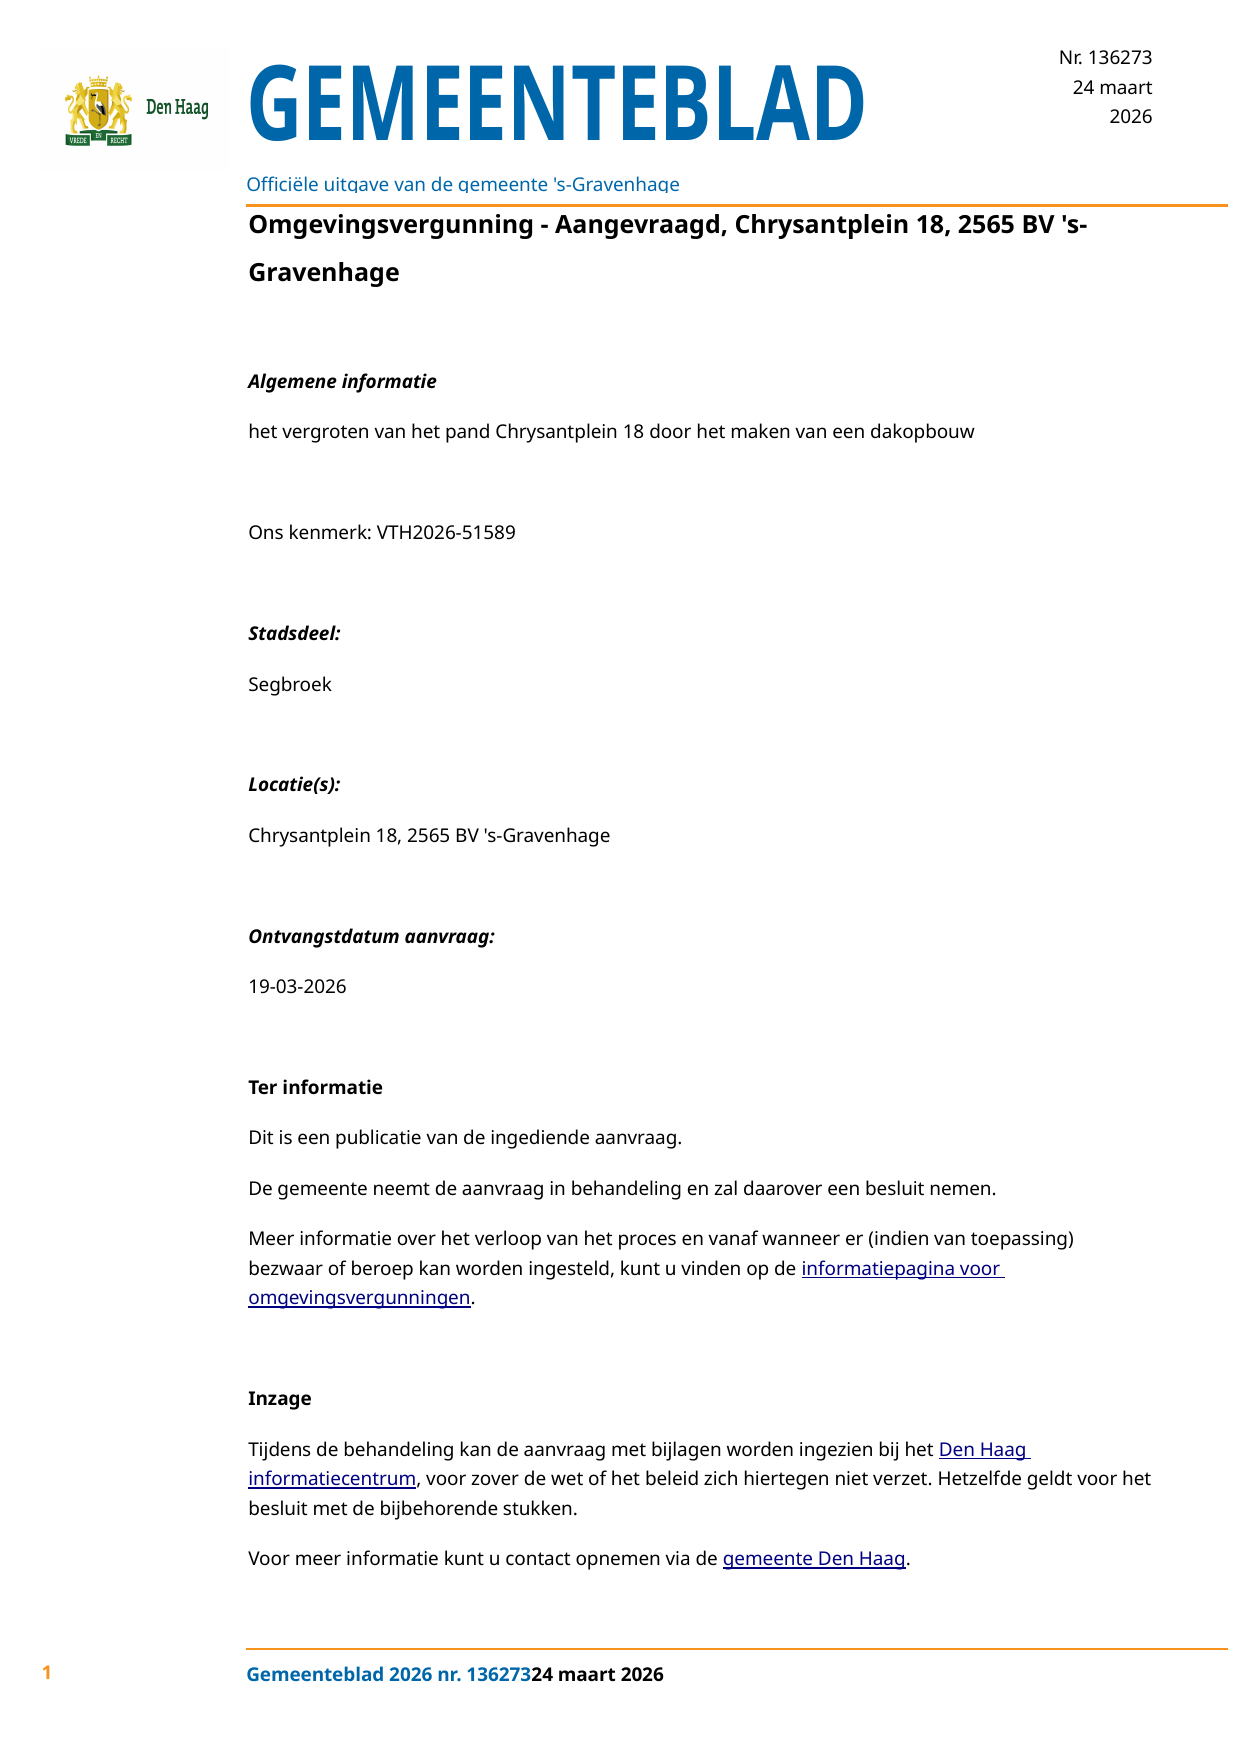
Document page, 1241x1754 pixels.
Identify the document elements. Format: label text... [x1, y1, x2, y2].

text Ons kenmerk: VTH2026-51589 [248, 519, 1152, 545]
text Voor meer informatie kunt u contact opnemen via de gemeente Den Haag. [248, 1545, 1152, 1571]
text Algemene informatie [248, 368, 1152, 394]
text Dit is een publicatie van de ingediende aanvraag. [248, 1124, 1152, 1150]
text Tijdens de behandeling kan de aanvraag met bijlagen worden ingezien bij het Den Haag informatiecentrum, voor zover de wet of het beleid zich hiertegen niet verzet. Hetzelfde geldt voor het besluit met de bijbehorende stukken. [248, 1436, 1152, 1521]
text Segbroek [248, 671, 1152, 697]
text Ter informatie [248, 1074, 1152, 1100]
text Meer informatie over het verloop van het proces en vanaf wanneer er (indien van toepassing) bezwaar of beroep kan worden ingesteld, kunt u vinden op de informatiepagina voor omgevingsvergunningen. [248, 1225, 1152, 1310]
text Stadsdeel: [248, 620, 1152, 646]
text Ontvangstdatum aanvraag: [248, 923, 1152, 949]
text Locatie(s): [248, 772, 1152, 797]
text Inzage [248, 1385, 1152, 1411]
picture [41, 47, 231, 172]
text Chrysantplein 18, 2565 BV 's-Gravenhage [248, 822, 1152, 848]
text 19-03-2026 [248, 973, 1152, 999]
text De gemeente neemt de aanvraag in behandeling en zal daarover een besluit nemen. [248, 1175, 1152, 1201]
text het vergroten van het pand Chrysantplein 18 door het maken van een dakopbouw [248, 419, 1152, 444]
text Omgevingsvergunning - Aangevraagd, Chrysantplein 18, 2565 BV 's-Gravenhage [248, 207, 1152, 288]
